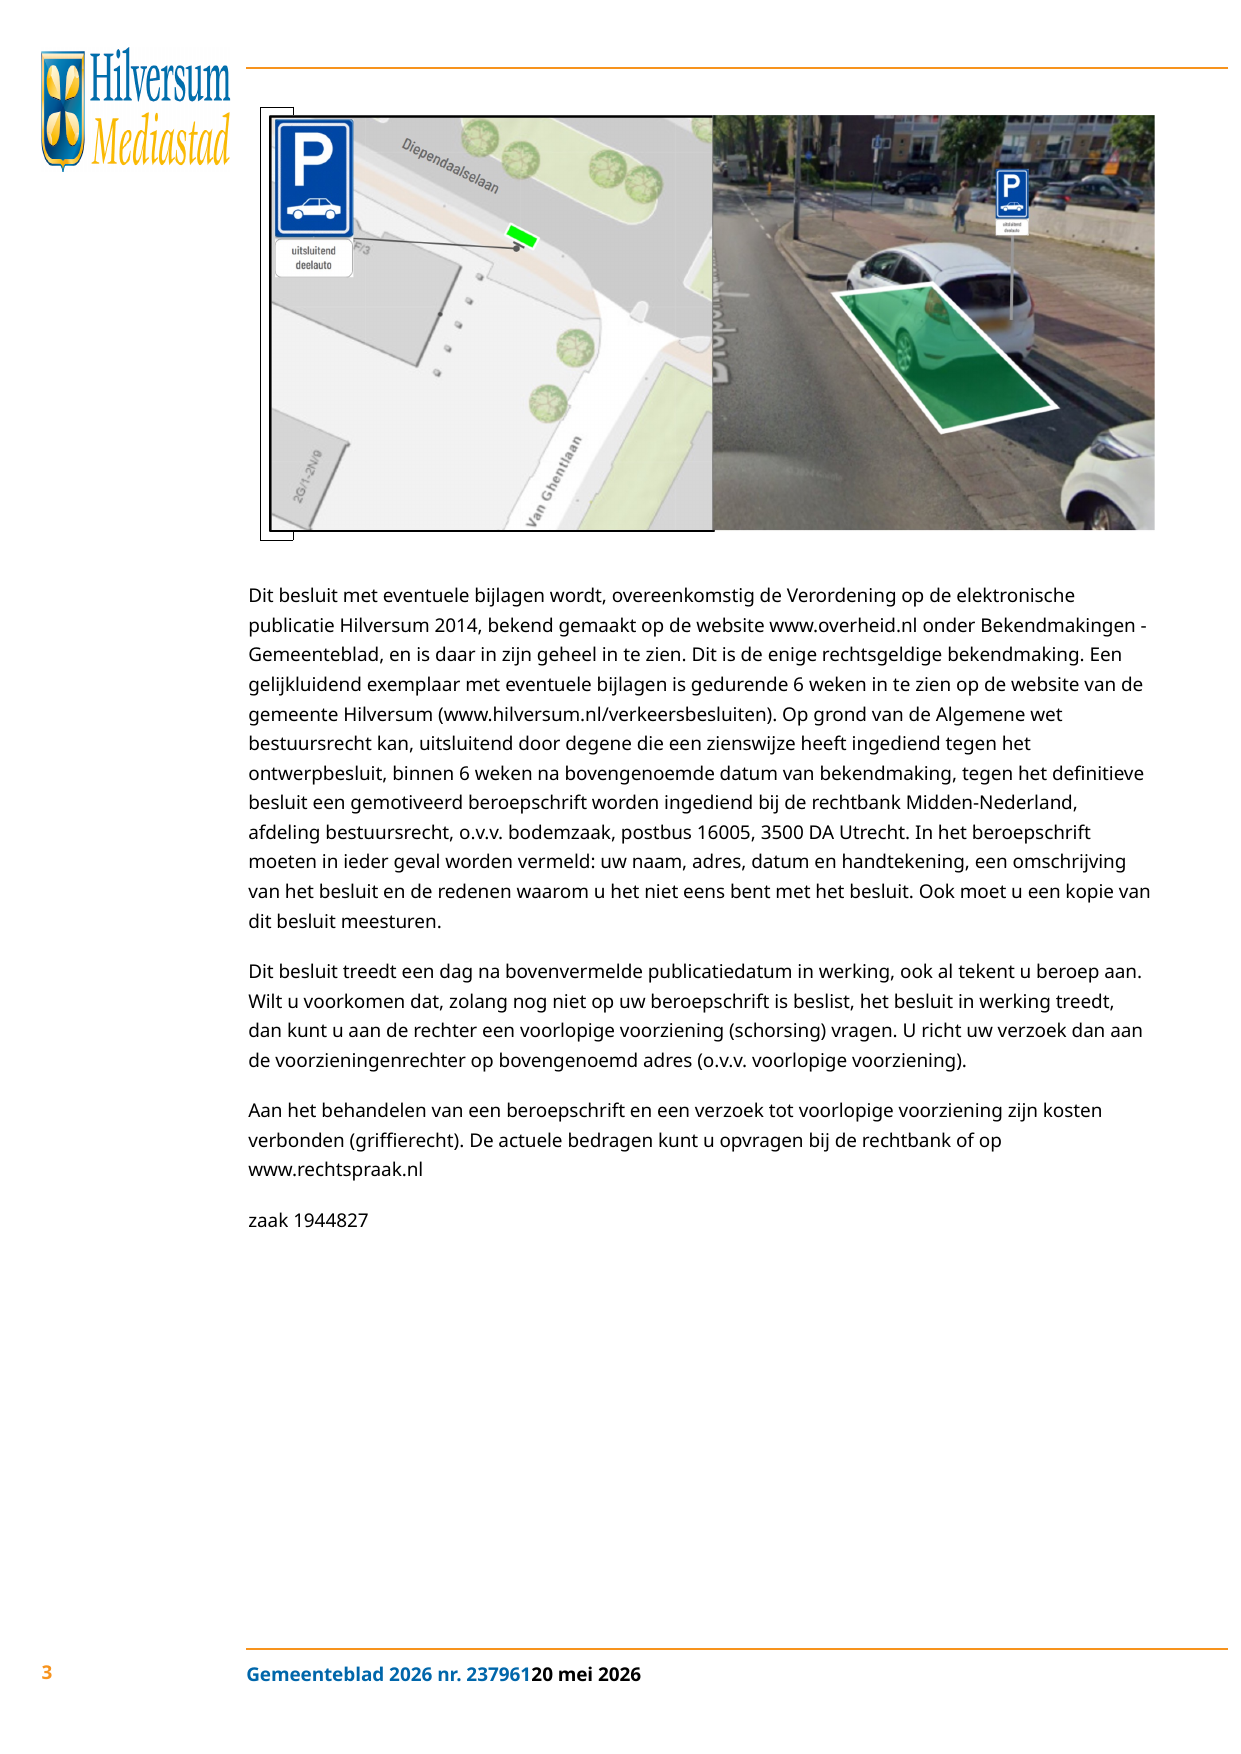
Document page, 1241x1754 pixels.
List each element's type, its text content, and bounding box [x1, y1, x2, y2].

picture [41, 47, 231, 172]
text Dit besluit met eventuele bijlagen wordt, overeenkomstig de Verordening op de elektronische publicatie Hilversum 2014, bekend gemaakt op de website www.overheid.nl onder Bekendmakingen - Gemeenteblad, en is daar in zijn geheel in te zien. Dit is de enige rechtsgeldige bekendmaking. Een gelijkluidend exemplaar met eventuele bijlagen is gedurende 6 weken in te zien op de website van de gemeente Hilversum (www.hilversum.nl/verkeersbesluiten). Op grond van de Algemene wet bestuursrecht kan, uitsluitend door degene die een zienswijze heeft ingediend tegen het ontwerpbesluit, binnen 6 weken na bovengenoemde datum van bekendmaking, tegen het definitieve besluit een gemotiveerd beroepschrift worden ingediend bij de rechtbank Midden-Nederland, afdeling bestuursrecht, o.v.v. bodemzaak, postbus 16005, 3500 DA Utrecht. In het beroepschrift moeten in ieder geval worden vermeld: uw naam, adres, datum en handtekening, een omschrijving van het besluit en de redenen waarom u het niet eens bent met het besluit. Ook moet u een kopie van dit besluit meesturen. [248, 582, 1152, 934]
text Dit besluit treedt een dag na bovenvermelde publicatiedatum in werking, ook al tekent u beroep aan. Wilt u voorkomen dat, zolang nog niet op uw beroepschrift is beslist, het besluit in werking treedt, dan kunt u aan de rechter een voorlopige voorziening (schorsing) vragen. U richt uw verzoek dan aan de voorzieningenrechter op bovengenoemd adres (o.v.v. voorlopige voorziening). [248, 958, 1152, 1073]
text Aan het behandelen van een beroepschrift en een verzoek tot voorlopige voorziening zijn kosten verbonden (griffierecht). De actuele bedragen kunt u opvragen bij de rechtbank of op www.rechtspraak.nl [248, 1097, 1152, 1182]
text zaak 1944827 [248, 1207, 1152, 1233]
picture [268, 115, 1155, 532]
